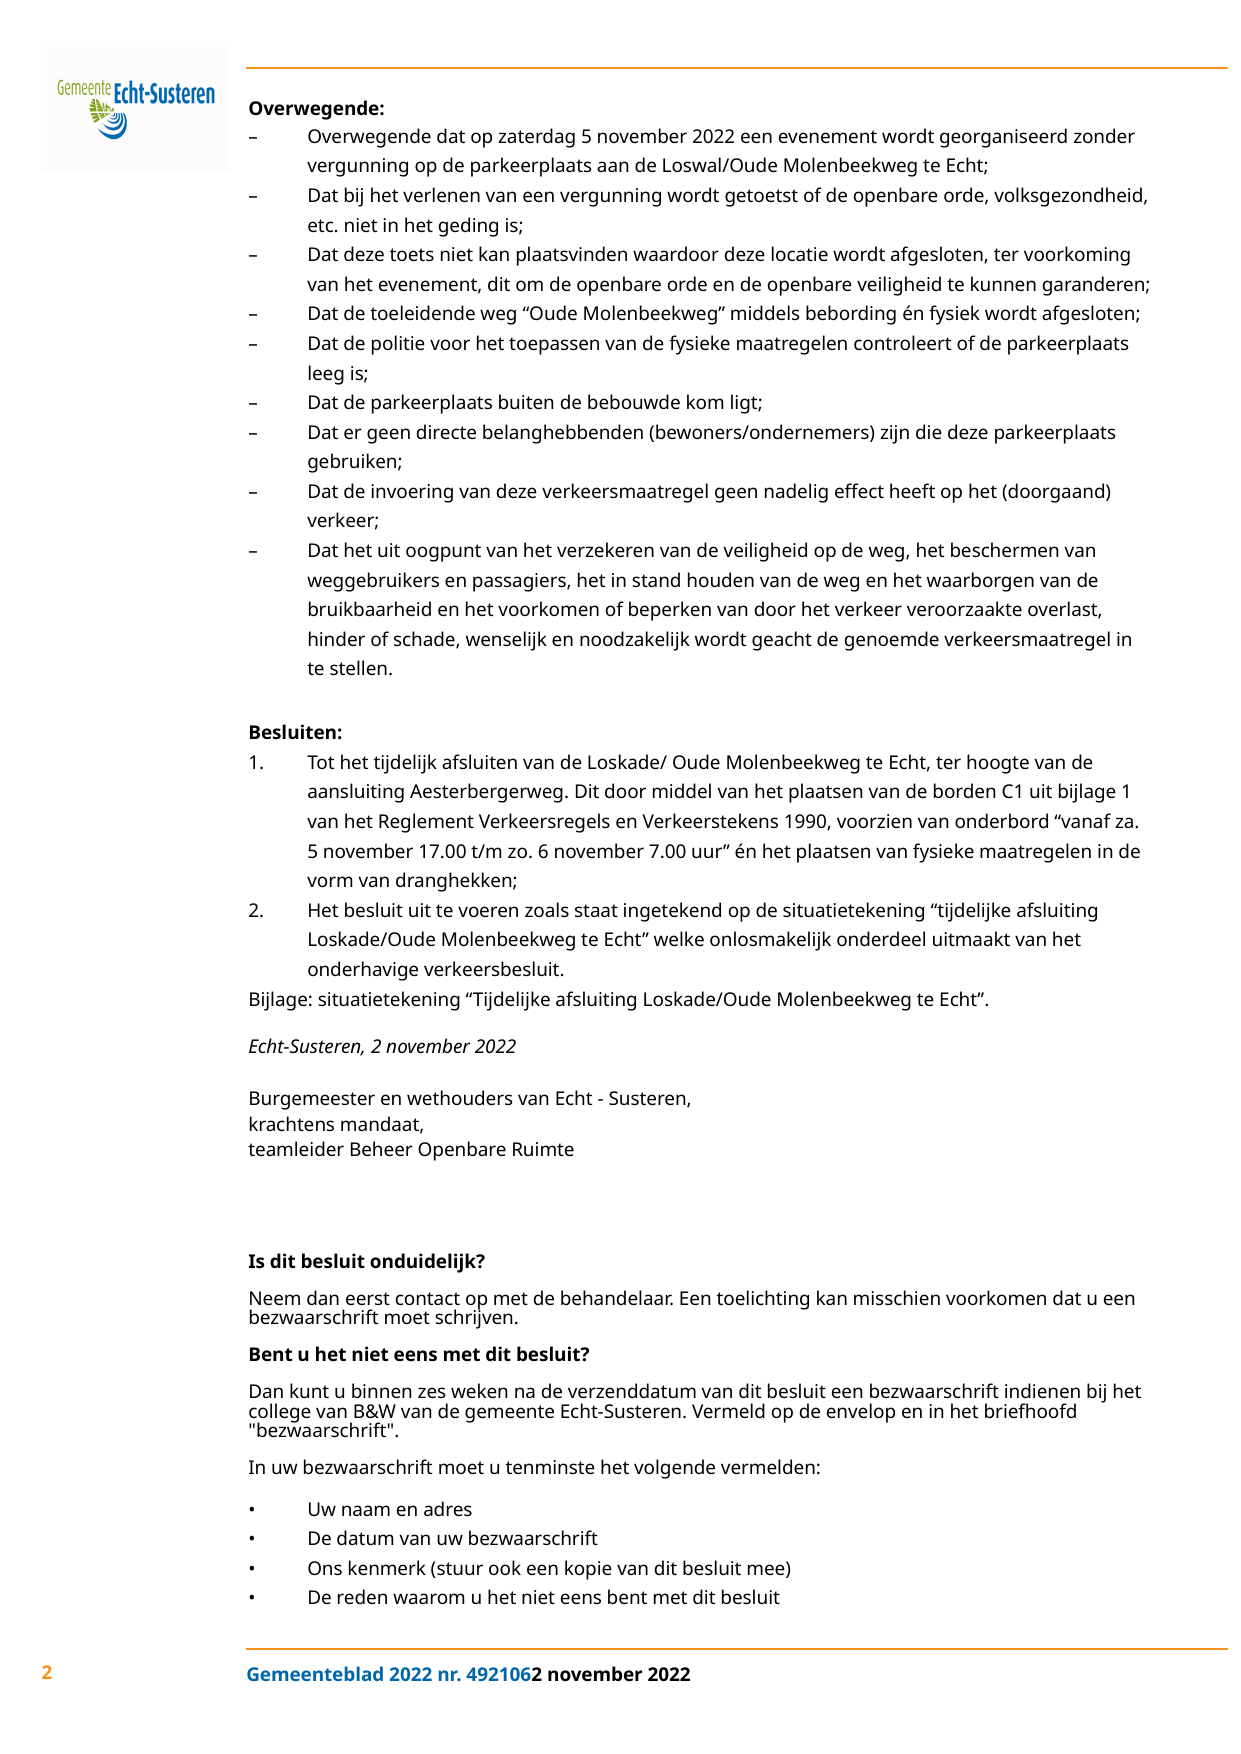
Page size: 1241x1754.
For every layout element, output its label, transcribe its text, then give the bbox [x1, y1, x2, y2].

text Bijlage: situatietekening “Tijdelijke afsluiting Loskade/Oude Molenbeekweg te Echt”. [248, 986, 1152, 1012]
list Uw naam en adres [248, 1496, 1152, 1522]
list Dat de toeleidende weg “Oude Molenbeekweg” middels bebording én fysiek wordt afgesloten; [248, 301, 1152, 326]
text Dan kunt u binnen zes weken na de verzenddatum van dit besluit een bezwaarschrift indienen bij het college van B&W van de gemeente Echt-Susteren. Vermeld op de envelop en in het briefhoofd "bezwaarschrift". [248, 1383, 1152, 1441]
list Overwegende dat op zaterdag 5 november 2022 een evenement wordt georganiseerd zonder vergunning op de parkeerplaats aan de Loswal/Oude Molenbeekweg te Echt; [248, 123, 1152, 178]
text Bent u het niet eens met dit besluit? [248, 1346, 1152, 1366]
text teamleider Beheer Openbare Ruimte [248, 1137, 1152, 1162]
text Besluiten: [248, 719, 1152, 745]
text Echt-Susteren, 2 november 2022 [248, 1034, 1152, 1059]
text Overwegende: [248, 95, 1152, 121]
picture [41, 47, 231, 172]
list Dat de invoering van deze verkeersmaatregel geen nadelig effect heeft op het (doorgaand) verkeer; [248, 478, 1152, 533]
list Dat er geen directe belanghebbenden (bewoners/ondernemers) zijn die deze parkeerplaats gebruiken; [248, 419, 1152, 474]
text krachtens mandaat, [248, 1111, 1152, 1137]
list Dat het uit oogpunt van het verzekeren van de veiligheid op de weg, het beschermen van weggebruikers en passagiers, het in stand houden van de weg en het waarborgen van de bruikbaarheid en het voorkomen of beperken van door het verkeer veroorzaakte overlast, hinder of schade, wenselijk en noodzakelijk wordt geacht de genoemde verkeersmaatregel in te stellen. [248, 537, 1152, 681]
text Is dit besluit onduidelijk? [248, 1253, 1152, 1272]
list Het besluit uit te voeren zoals staat ingetekend op de situatietekening “tijdelijke afsluiting Loskade/Oude Molenbeekweg te Echt” welke onlosmakelijk onderdeel uitmaakt van het onderhavige verkeersbesluit. [248, 897, 1152, 982]
list Dat bij het verlenen van een vergunning wordt getoetst of de openbare orde, volksgezondheid, etc. niet in het geding is; [248, 182, 1152, 238]
list Dat deze toets niet kan plaatsvinden waardoor deze locatie wordt afgesloten, ter voorkoming van het evenement, dit om de openbare orde en de openbare veiligheid te kunnen garanderen; [248, 241, 1152, 297]
text In uw bezwaarschrift moet u tenminste het volgende vermelden: [248, 1459, 1152, 1478]
text Neem dan eerst contact op met de behandelaar. Een toelichting kan misschien voorkomen dat u een bezwaarschrift moet schrijven. [248, 1290, 1152, 1329]
list Dat de parkeerplaats buiten de bebouwde kom ligt; [248, 389, 1152, 415]
list Dat de politie voor het toepassen van de fysieke maatregelen controleert of de parkeerplaats leeg is; [248, 330, 1152, 386]
list Ons kenmerk (stuur ook een kopie van dit besluit mee) [248, 1555, 1152, 1581]
text Burgemeester en wethouders van Echt - Susteren, [248, 1085, 1152, 1111]
list De datum van uw bezwaarschrift [248, 1525, 1152, 1551]
list De reden waarom u het niet eens bent met dit besluit [248, 1584, 1152, 1610]
list Tot het tijdelijk afsluiten van de Loskade/ Oude Molenbeekweg te Echt, ter hoogte van de aansluiting Aesterbergerweg. Dit door middel van het plaatsen van de borden C1 uit bijlage 1 van het Reglement Verkeersregels en Verkeerstekens 1990, voorzien van onderbord “vanaf za. 5 november 17.00 t/m zo. 6 november 7.00 uur” én het plaatsen van fysieke maatregelen in de vorm van dranghekken; [248, 749, 1152, 893]
